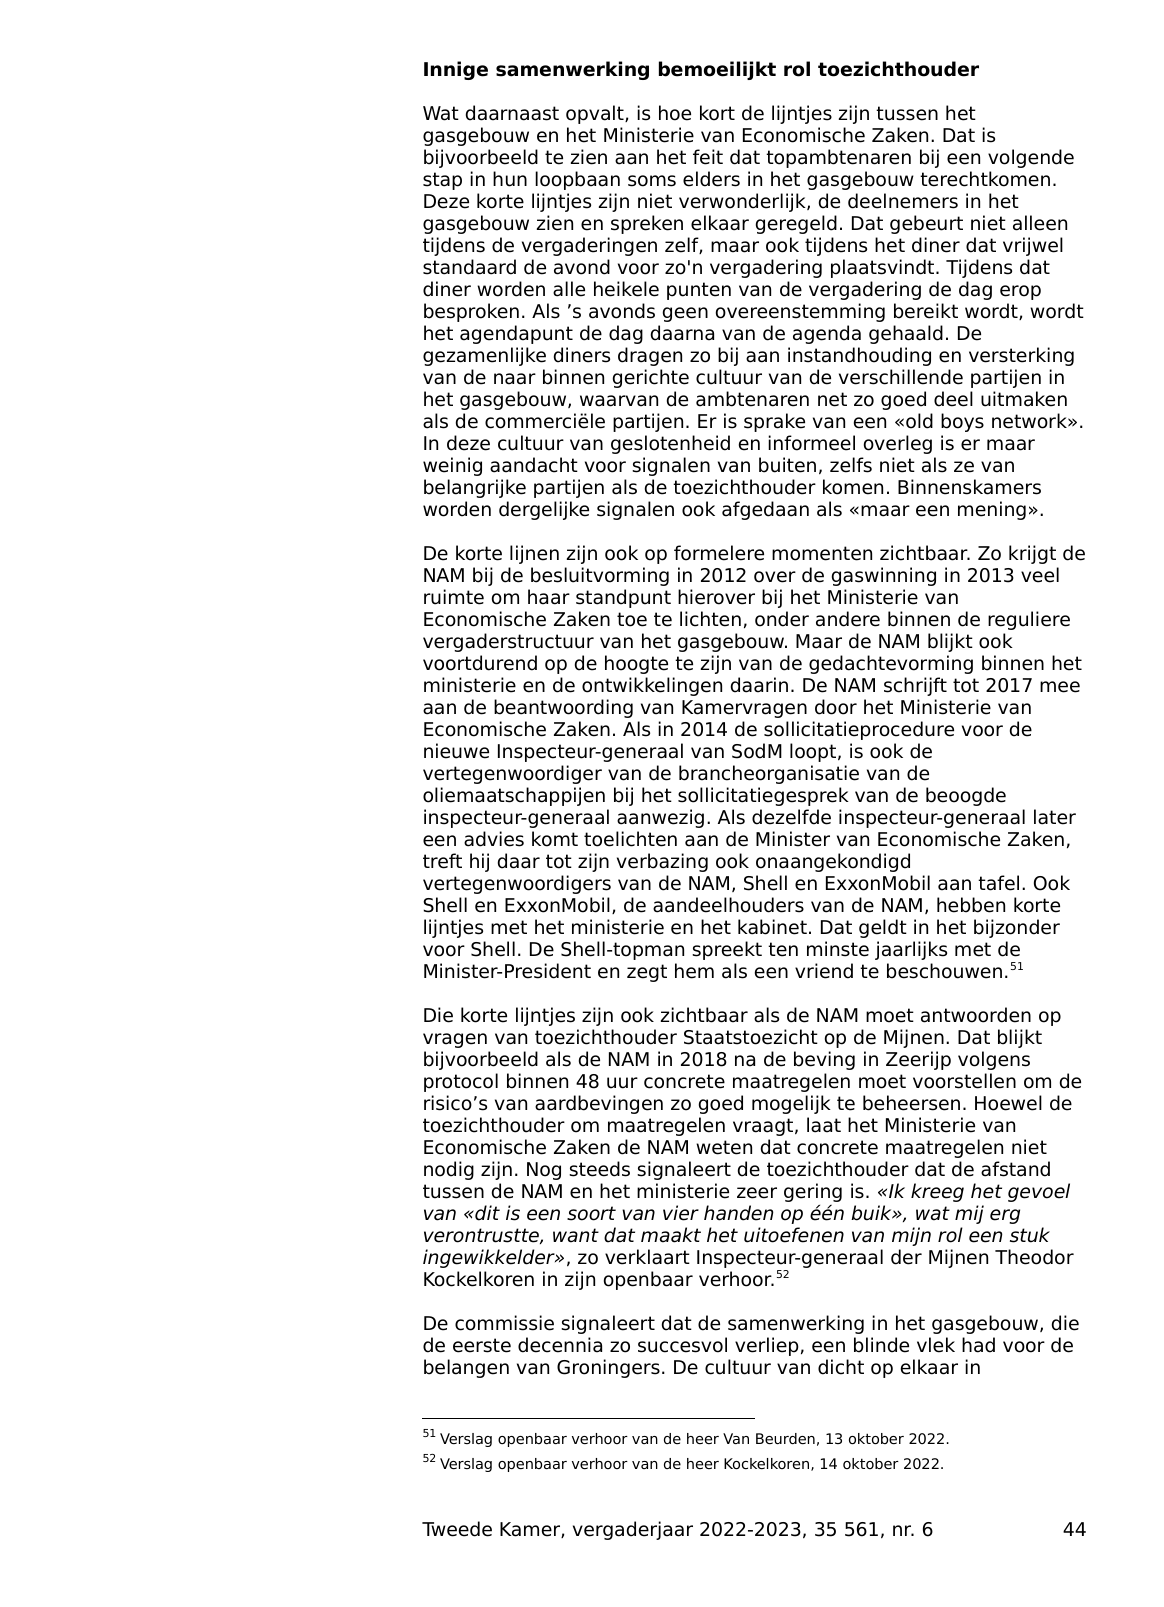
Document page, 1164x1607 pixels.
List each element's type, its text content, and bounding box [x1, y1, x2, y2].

text Die korte lijntjes zijn ook zichtbaar als de NAM moet antwoorden op vragen van toezichthouder Staatstoezicht op de Mijnen. Dat blijkt bijvoorbeeld als de NAM in 2018 na de beving in Zeerijp volgens protocol binnen 48 uur concrete maatregelen moet voorstellen om de risico’s van aardbevingen zo goed mogelijk te beheersen. Hoewel de toezichthouder om maatregelen vraagt, laat het Ministerie van Economische Zaken de NAM weten dat concrete maatregelen niet nodig zijn. Nog steeds signaleert de toezichthouder dat de afstand tussen de NAM en het ministerie zeer gering is. «Ik kreeg het gevoel van «dit is een soort van vier handen op één buik», wat mij erg verontrustte, want dat maakt het uitoefenen van mijn rol een stuk ingewikkelder», zo verklaart Inspecteur-generaal der Mijnen Theodor Kockelkoren in zijn openbaar verhoor. [422, 1005, 1087, 1291]
text Verslag openbaar verhoor van de heer Kockelkoren, 14 oktober 2022. [422, 1452, 1087, 1474]
text De korte lijnen zijn ook op formelere momenten zichtbaar. Zo krijgt de NAM bij de besluitvorming in 2012 over de gaswinning in 2013 veel ruimte om haar standpunt hierover bij het Ministerie van Economische Zaken toe te lichten, onder andere binnen de reguliere vergaderstructuur van het gasgebouw. Maar de NAM blijkt ook voortdurend op de hoogte te zijn van de gedachtevorming binnen het ministerie en de ontwikkelingen daarin. De NAM schrijft tot 2017 mee aan de beantwoording van Kamervragen door het Ministerie van Economische Zaken. Als in 2014 de sollicitatieprocedure voor de nieuwe Inspecteur-generaal van SodM loopt, is ook de vertegenwoordiger van de brancheorganisatie van de oliemaatschappijen bij het sollicitatiegesprek van de beoogde inspecteur-generaal aanwezig. Als dezelfde inspecteur-generaal later een advies komt toelichten aan de Minister van Economische Zaken, treft hij daar tot zijn verbazing ook onaangekondigd vertegenwoordigers van de NAM, Shell en ExxonMobil aan tafel. Ook Shell en ExxonMobil, de aandeelhouders van de NAM, hebben korte lijntjes met het ministerie en het kabinet. Dat geldt in het bijzonder voor Shell. De Shell-topman spreekt ten minste jaarlijks met de Minister-President en zegt hem als een vriend te beschouwen. [422, 543, 1087, 983]
text De commissie signaleert dat de samenwerking in het gasgebouw, die de eerste decennia zo succesvol verliep, een blinde vlek had voor de belangen van Groningers. De cultuur van dicht op elkaar in [422, 1313, 1087, 1379]
text Wat daarnaast opvalt, is hoe kort de lijntjes zijn tussen het gasgebouw en het Ministerie van Economische Zaken. Dat is bijvoorbeeld te zien aan het feit dat topambtenaren bij een volgende stap in hun loopbaan soms elders in het gasgebouw terechtkomen. Deze korte lijntjes zijn niet verwonderlijk, de deelnemers in het gasgebouw zien en spreken elkaar geregeld. Dat gebeurt niet alleen tijdens de vergaderingen zelf, maar ook tijdens het diner dat vrijwel standaard de avond voor zo'n vergadering plaatsvindt. Tijdens dat diner worden alle heikele punten van de vergadering de dag erop besproken. Als ’s avonds geen overeenstemming bereikt wordt, wordt het agendapunt de dag daarna van de agenda gehaald. De gezamenlijke diners dragen zo bij aan instandhouding en versterking van de naar binnen gerichte cultuur van de verschillende partijen in het gasgebouw, waarvan de ambtenaren net zo goed deel uitmaken als de commerciële partijen. Er is sprake van een «old boys network». In deze cultuur van geslotenheid en informeel overleg is er maar weinig aandacht voor signalen van buiten, zelfs niet als ze van belangrijke partijen als de toezichthouder komen. Binnenskamers worden dergelijke signalen ook afgedaan als «maar een mening». [422, 103, 1087, 521]
text Verslag openbaar verhoor van de heer Van Beurden, 13 oktober 2022. [422, 1427, 1087, 1449]
subtitle Innige samenwerking bemoeilijkt rol toezichthouder [422, 59, 1087, 81]
